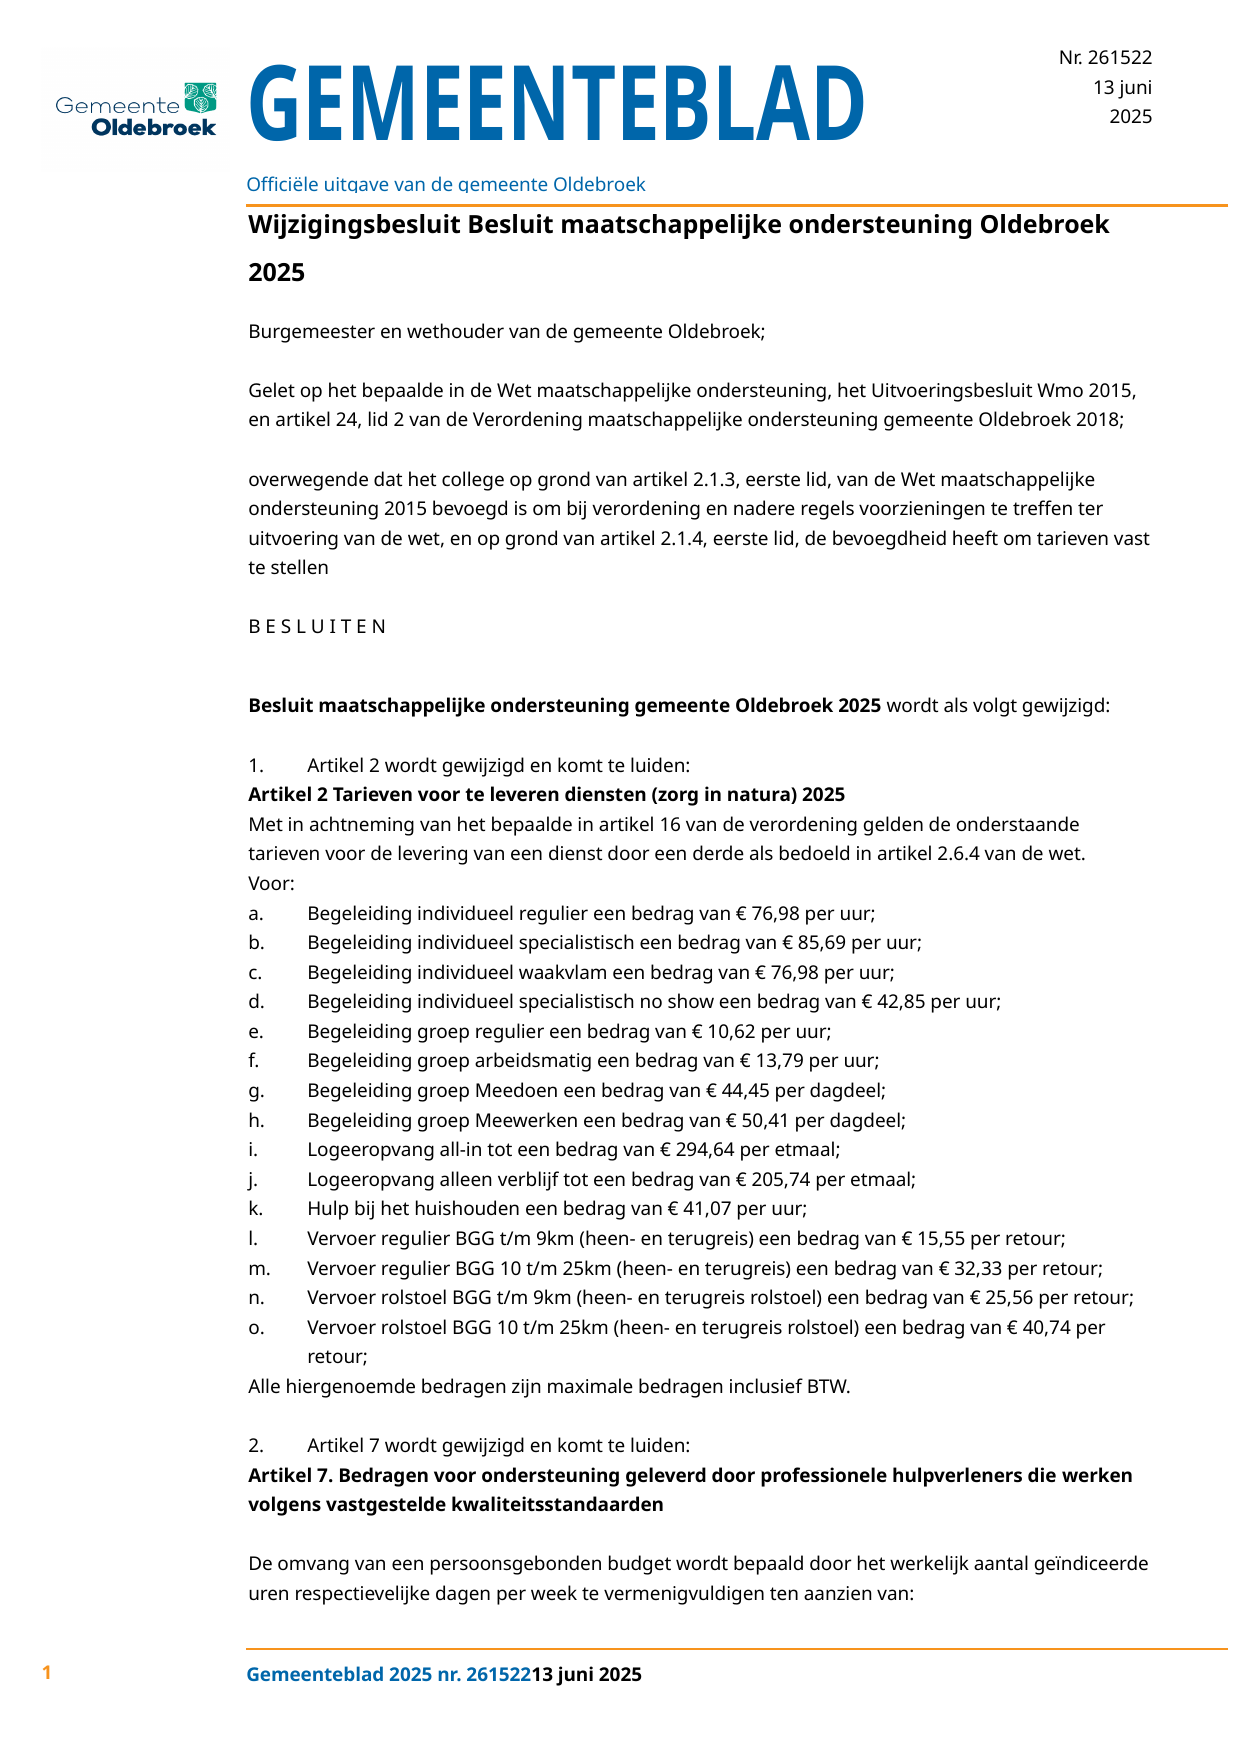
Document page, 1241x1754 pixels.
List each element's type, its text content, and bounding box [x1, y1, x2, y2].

list Begeleiding groep Meewerken een bedrag van € 50,41 per dagdeel; [248, 1107, 1152, 1132]
list Vervoer regulier BGG t/m 9km (heen- en terugreis) een bedrag van € 15,55 per retour; [248, 1225, 1152, 1251]
list Vervoer rolstoel BGG t/m 9km (heen- en terugreis rolstoel) een bedrag van € 25,56 per retour; [248, 1284, 1152, 1310]
list Vervoer rolstoel BGG 10 t/m 25km (heen- en terugreis rolstoel) een bedrag van € 40,74 per retour; [248, 1314, 1152, 1369]
text overwegende dat het college op grond van artikel 2.1.3, eerste lid, van de Wet maatschappelijke ondersteuning 2015 bevoegd is om bij verordening en nadere regels voorzieningen te treffen ter uitvoering van de wet, en op grond van artikel 2.1.4, eerste lid, de bevoegdheid heeft om tarieven vast te stellen [248, 466, 1152, 580]
text Gelet op het bepaalde in de Wet maatschappelijke ondersteuning, het Uitvoeringsbesluit Wmo 2015, [248, 377, 1152, 403]
list Hulp bij het huishouden een bedrag van € 41,07 per uur; [248, 1196, 1152, 1221]
list Begeleiding groep regulier een bedrag van € 10,62 per uur; [248, 1018, 1152, 1044]
text Besluit maatschappelijke ondersteuning gemeente Oldebroek 2025 wordt als volgt gewijzigd: [248, 693, 1152, 718]
list Logeeropvang all-in tot een bedrag van € 294,64 per etmaal; [248, 1136, 1152, 1162]
list Logeeropvang alleen verblijf tot een bedrag van € 205,74 per etmaal; [248, 1166, 1152, 1192]
text Met in achtneming van het bepaalde in artikel 16 van de verordening gelden de onderstaande tarieven voor de levering van een dienst door een derde als bedoeld in artikel 2.6.4 van de wet. [248, 811, 1152, 866]
text Wijzigingsbesluit Besluit maatschappelijke ondersteuning Oldebroek 2025 [248, 207, 1152, 288]
text B E S L U I T E N [248, 614, 1152, 639]
list Begeleiding individueel waakvlam een bedrag van € 76,98 per uur; [248, 959, 1152, 984]
text Voor: [248, 870, 1152, 896]
list Begeleiding individueel regulier een bedrag van € 76,98 per uur; [248, 900, 1152, 925]
list Vervoer regulier BGG 10 t/m 25km (heen- en terugreis) een bedrag van € 32,33 per retour; [248, 1255, 1152, 1280]
text en artikel 24, lid 2 van de Verordening maatschappelijke ondersteuning gemeente Oldebroek 2018; [248, 407, 1152, 432]
list Artikel 7 wordt gewijzigd en komt te luiden: [248, 1432, 1152, 1458]
text De omvang van een persoonsgebonden budget wordt bepaald door het werkelijk aantal geïndiceerde uren respectievelijke dagen per week te vermenigvuldigen ten aanzien van: [248, 1551, 1152, 1606]
text Burgemeester en wethouder van de gemeente Oldebroek; [248, 318, 1152, 344]
list Begeleiding groep Meedoen een bedrag van € 44,45 per dagdeel; [248, 1077, 1152, 1103]
text Alle hiergenoemde bedragen zijn maximale bedragen inclusief BTW. [248, 1373, 1152, 1399]
picture [41, 47, 231, 172]
list Artikel 2 wordt gewijzigd en komt te luiden: [248, 752, 1152, 777]
list Begeleiding individueel specialistisch no show een bedrag van € 42,85 per uur; [248, 988, 1152, 1014]
list Begeleiding groep arbeidsmatig een bedrag van € 13,79 per uur; [248, 1048, 1152, 1073]
list Begeleiding individueel specialistisch een bedrag van € 85,69 per uur; [248, 929, 1152, 955]
text Artikel 2 Tarieven voor te leveren diensten (zorg in natura) 2025 [248, 781, 1152, 807]
text Artikel 7. Bedragen voor ondersteuning geleverd door professionele hulpverleners die werken volgens vastgestelde kwaliteitsstandaarden [248, 1462, 1152, 1517]
